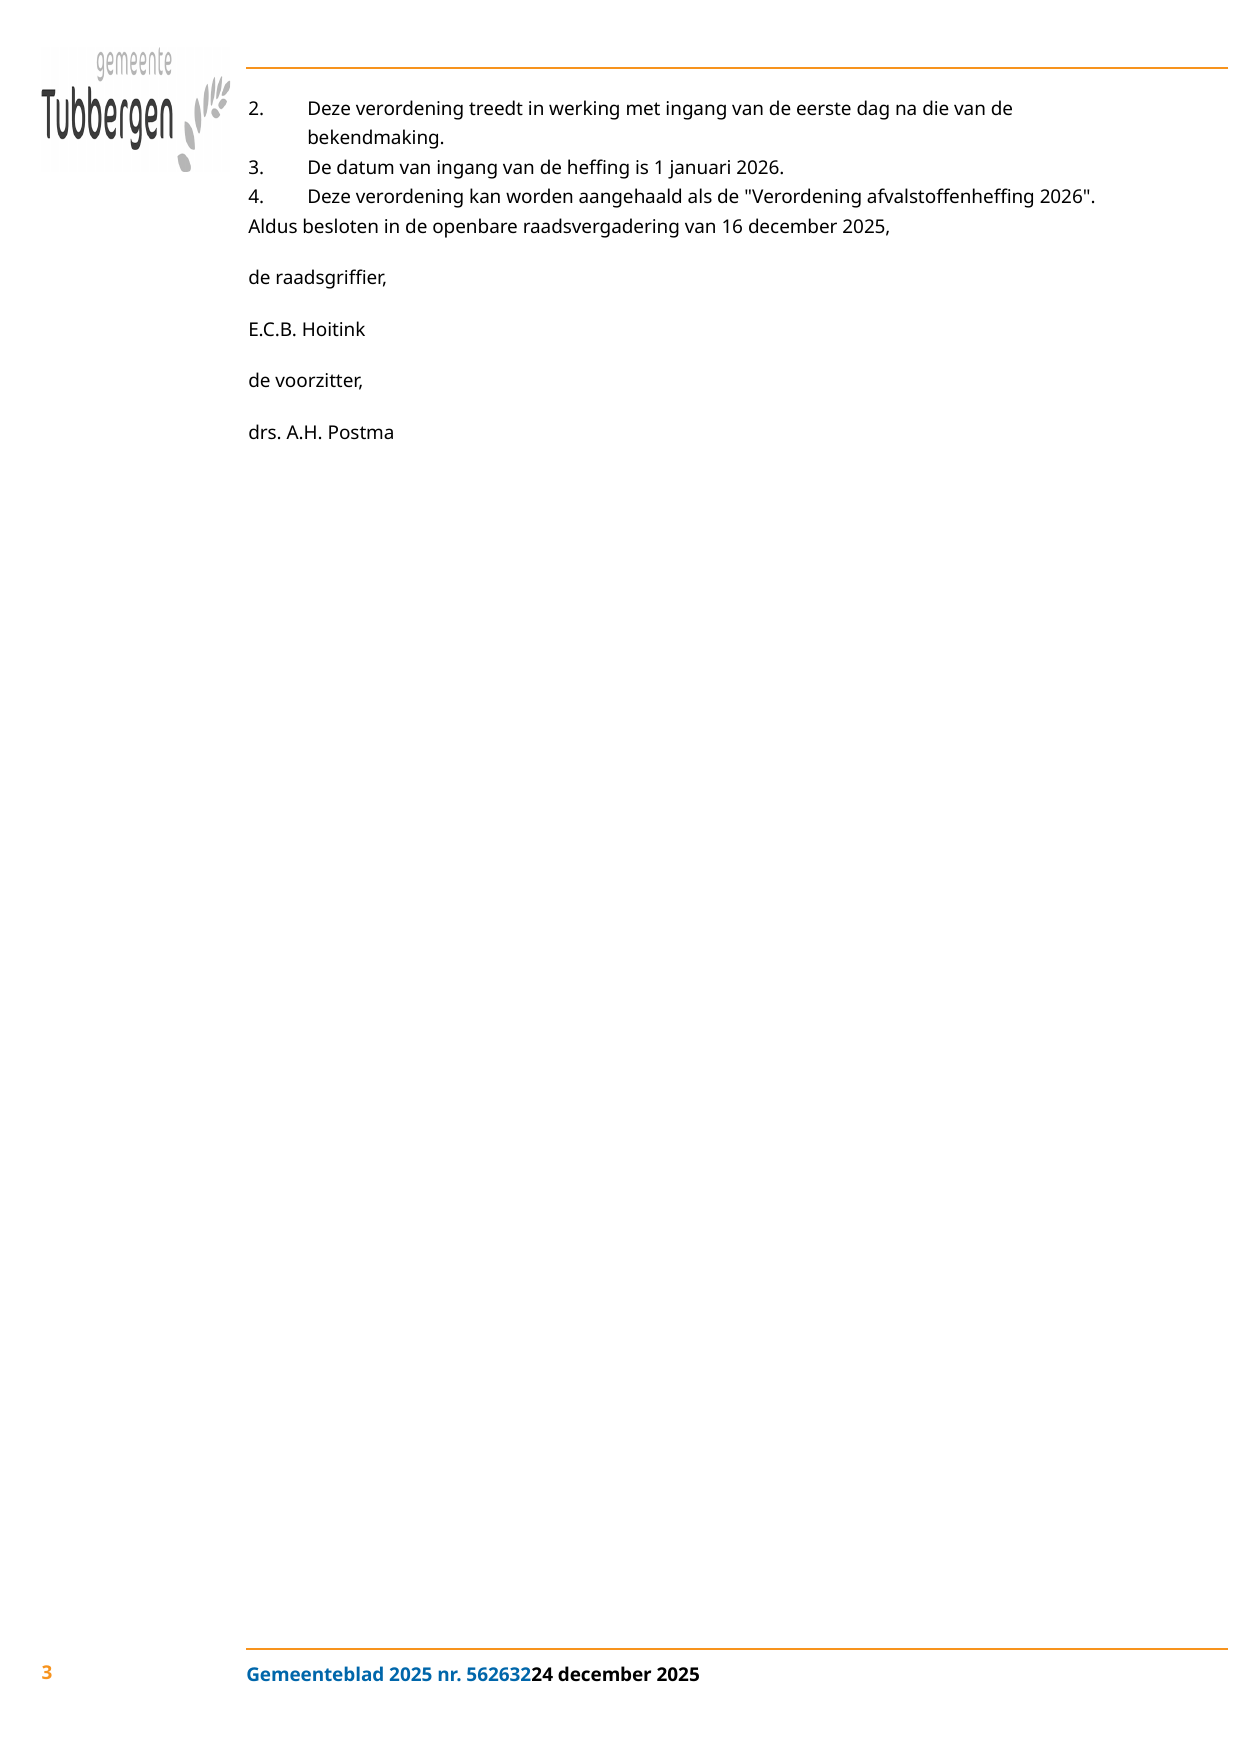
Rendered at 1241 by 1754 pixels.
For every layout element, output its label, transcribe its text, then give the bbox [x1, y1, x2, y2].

text de raadsgriffier, [248, 264, 1152, 290]
text de voorzitter, [248, 367, 1152, 393]
text drs. A.H. Postma [248, 419, 1152, 445]
list Deze verordening treedt in werking met ingang van de eerste dag na die van de bekendmaking. [248, 95, 1152, 150]
picture [41, 47, 231, 172]
list Deze verordening kan worden aangehaald als de "Verordening afvalstoffenheffing 2026". [248, 183, 1152, 209]
list De datum van ingang van de heffing is 1 januari 2026. [248, 154, 1152, 180]
text E.C.B. Hoitink [248, 316, 1152, 342]
text Aldus besloten in de openbare raadsvergadering van 16 december 2025, [248, 213, 1152, 239]
